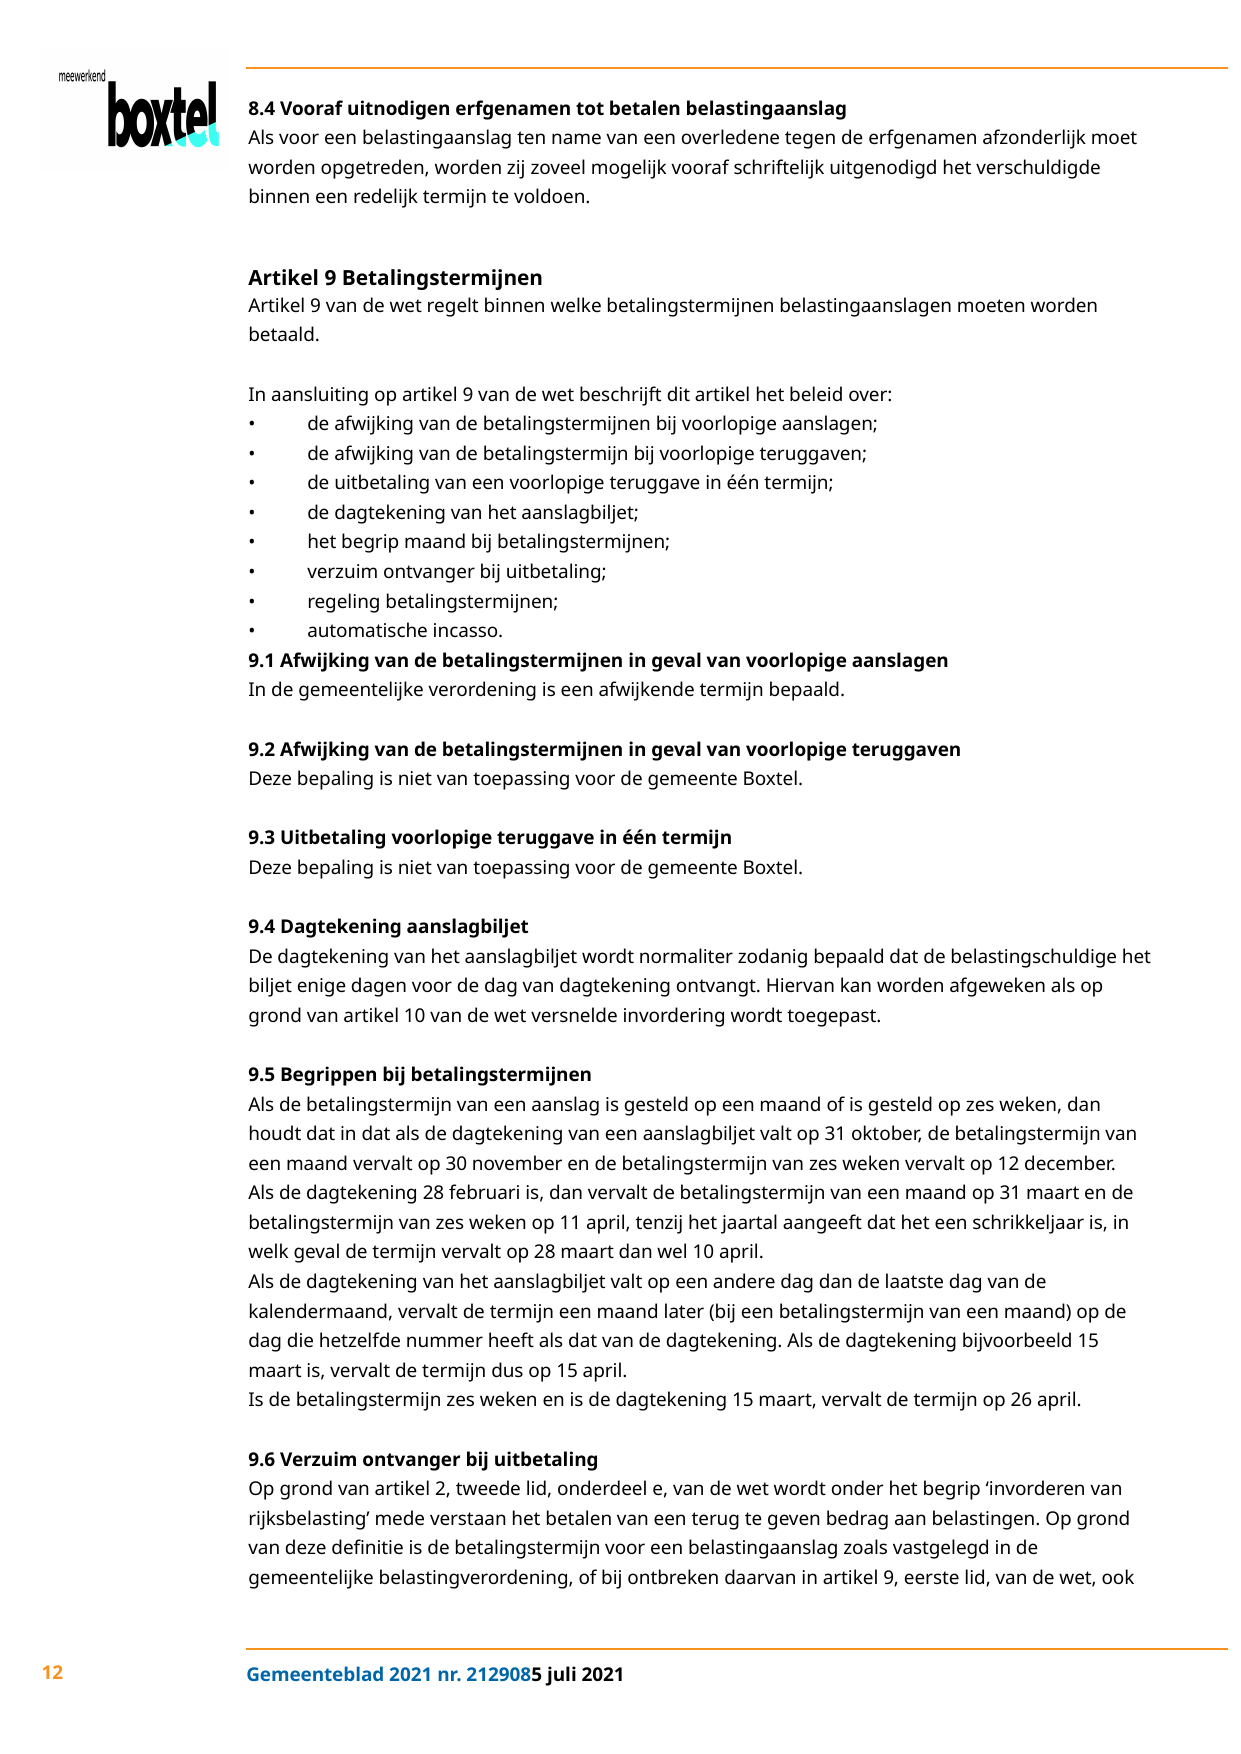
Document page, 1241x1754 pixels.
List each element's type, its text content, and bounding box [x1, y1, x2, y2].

list de dagtekening van het aanslagbiljet; [248, 499, 1152, 525]
text 9.5 Begrippen bij betalingstermijnen [248, 1061, 1152, 1087]
text Artikel 9 van de wet regelt binnen welke betalingstermijnen belastingaanslagen moeten worden betaald. [248, 292, 1152, 347]
list de afwijking van de betalingstermijnen bij voorlopige aanslagen; [248, 410, 1152, 436]
text De dagtekening van het aanslagbiljet wordt normaliter zodanig bepaald dat de belastingschuldige het biljet enige dagen voor de dag van dagtekening ontvangt. Hiervan kan worden afgeweken als op grond van artikel 10 van de wet versnelde invordering wordt toegepast. [248, 943, 1152, 1028]
text Artikel 9 Betalingstermijnen [248, 263, 1152, 292]
list het begrip maand bij betalingstermijnen; [248, 529, 1152, 554]
picture [41, 47, 231, 172]
text In de gemeentelijke verordening is een afwijkende termijn bepaald. [248, 677, 1152, 702]
text Deze bepaling is niet van toepassing voor de gemeente Boxtel. [248, 765, 1152, 791]
list verzuim ontvanger bij uitbetaling; [248, 558, 1152, 584]
text 8.4 Vooraf uitnodigen erfgenamen tot betalen belastingaanslag [248, 95, 1152, 121]
list automatische incasso. [248, 617, 1152, 643]
text 9.3 Uitbetaling voorlopige teruggave in één termijn [248, 824, 1152, 850]
text Als voor een belastingaanslag ten name van een overledene tegen de erfgenamen afzonderlijk moet worden opgetreden, worden zij zoveel mogelijk vooraf schriftelijk uitgenodigd het verschuldigde binnen een redelijk termijn te voldoen. [248, 124, 1152, 209]
text In aansluiting op artikel 9 van de wet beschrijft dit artikel het beleid over: [248, 381, 1152, 406]
list de uitbetaling van een voorlopige teruggave in één termijn; [248, 469, 1152, 495]
text Als de dagtekening van het aanslagbiljet valt op een andere dag dan de laatste dag van de kalendermaand, vervalt de termijn een maand later (bij een betalingstermijn van een maand) op de dag die hetzelfde nummer heeft als dat van de dagtekening. Als de dagtekening bijvoorbeeld 15 maart is, vervalt de termijn dus op 15 april. [248, 1268, 1152, 1383]
list regeling betalingstermijnen; [248, 588, 1152, 613]
text Is de betalingstermijn zes weken en is de dagtekening 15 maart, vervalt de termijn op 26 april. [248, 1387, 1152, 1412]
text 9.1 Afwijking van de betalingstermijnen in geval van voorlopige aanslagen [248, 647, 1152, 673]
text 9.2 Afwijking van de betalingstermijnen in geval van voorlopige teruggaven [248, 736, 1152, 761]
text Op grond van artikel 2, tweede lid, onderdeel e, van de wet wordt onder het begrip ‘invorderen van rijksbelasting’ mede verstaan het betalen van een terug te geven bedrag aan belastingen. Op grond van deze definitie is de betalingstermijn voor een belastingaanslag zoals vastgelegd in de gemeentelijke belastingverordening, of bij ontbreken daarvan in artikel 9, eerste lid, van de wet, ook [248, 1475, 1152, 1590]
text 9.6 Verzuim ontvanger bij uitbetaling [248, 1446, 1152, 1471]
text Deze bepaling is niet van toepassing voor de gemeente Boxtel. [248, 854, 1152, 880]
text Als de dagtekening 28 februari is, dan vervalt de betalingstermijn van een maand op 31 maart en de betalingstermijn van zes weken op 11 april, tenzij het jaartal aangeeft dat het een schrikkeljaar is, in welk geval de termijn vervalt op 28 maart dan wel 10 april. [248, 1179, 1152, 1264]
list de afwijking van de betalingstermijn bij voorlopige teruggaven; [248, 440, 1152, 466]
text 9.4 Dagtekening aanslagbiljet [248, 913, 1152, 939]
text Als de betalingstermijn van een aanslag is gesteld op een maand of is gesteld op zes weken, dan houdt dat in dat als de dagtekening van een aanslagbiljet valt op 31 oktober, de betalingstermijn van een maand vervalt op 30 november en de betalingstermijn van zes weken vervalt op 12 december. [248, 1091, 1152, 1176]
